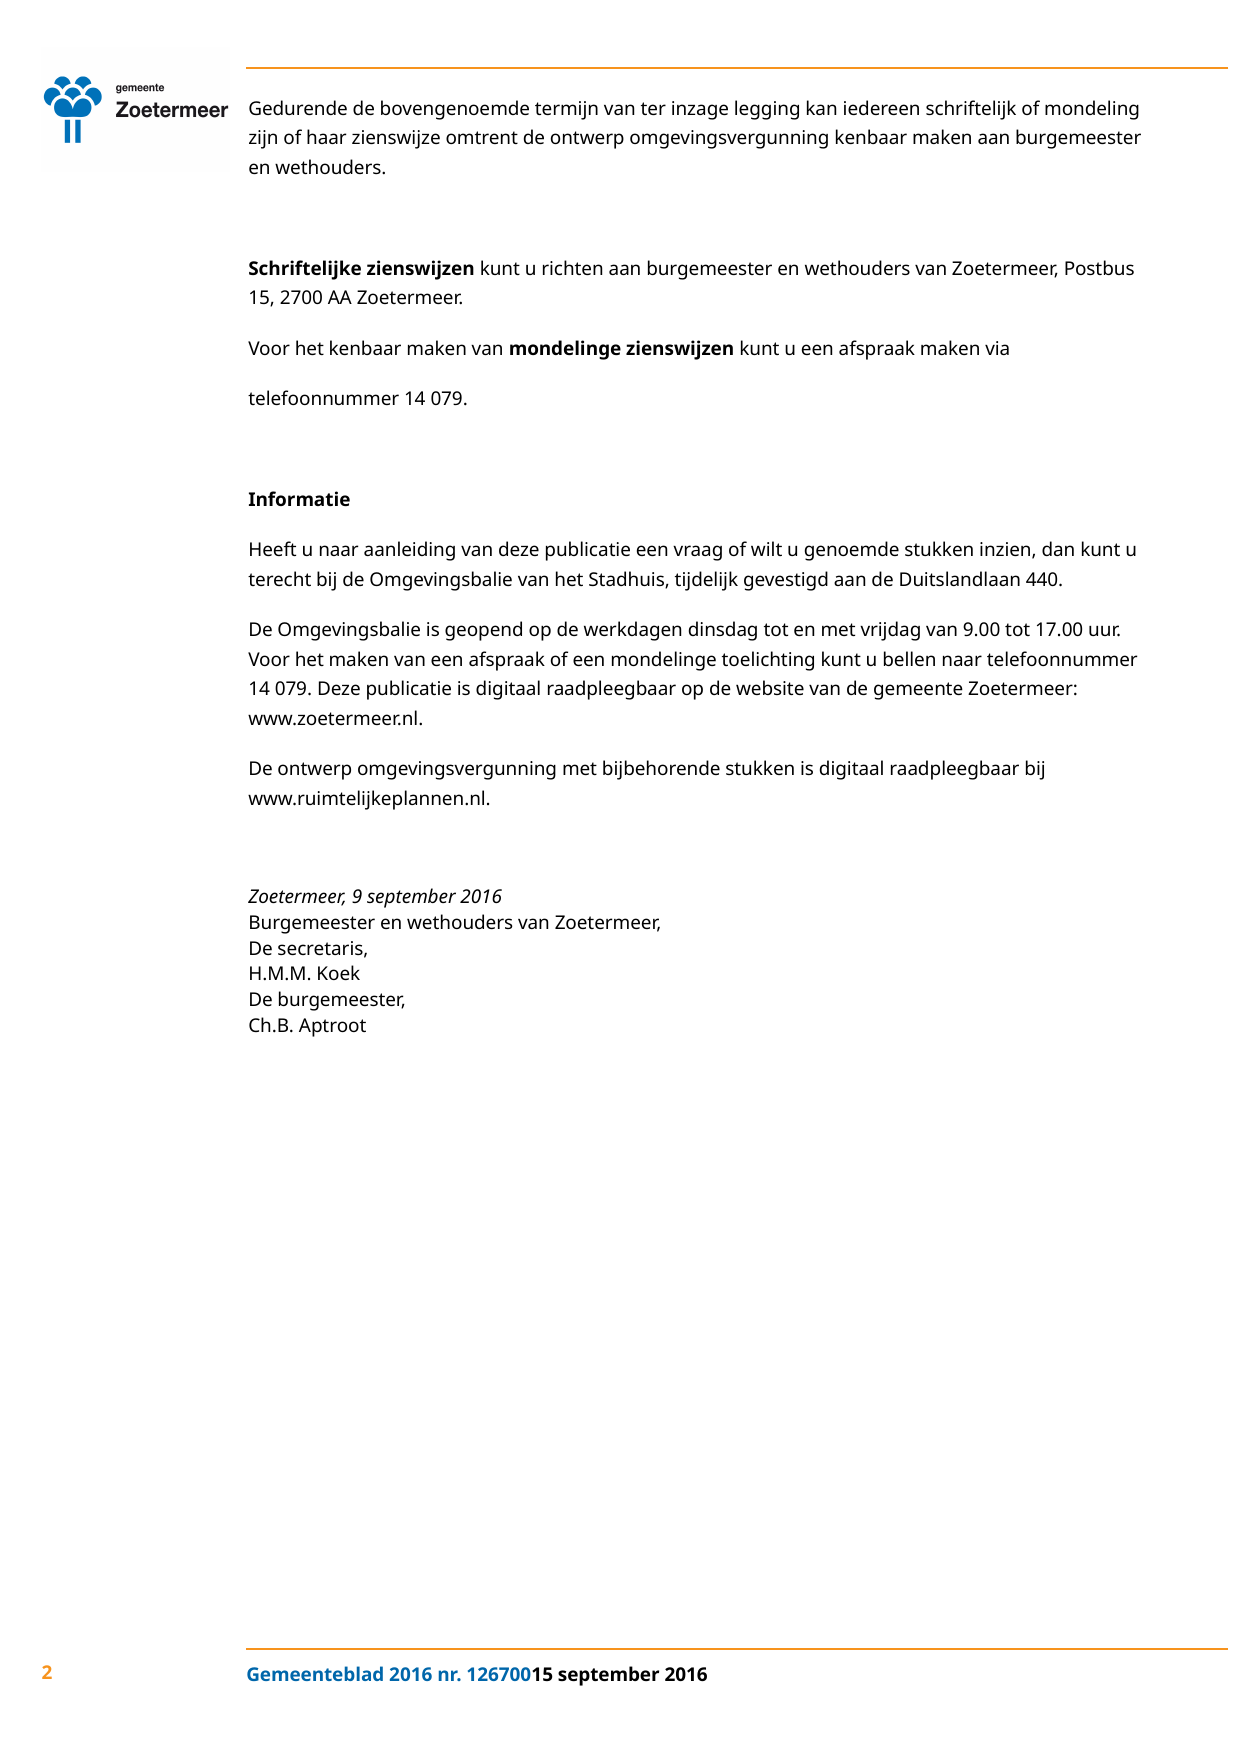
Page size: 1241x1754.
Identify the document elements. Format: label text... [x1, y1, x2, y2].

picture [41, 47, 231, 172]
text De secretaris, [248, 935, 1152, 961]
text H.M.M. Koek [248, 961, 1152, 986]
text telefoonnummer 14 079. [248, 385, 1152, 411]
text Voor het kenbaar maken van mondelinge zienswijzen kunt u een afspraak maken via [248, 335, 1152, 361]
text Schriftelijke zienswijzen kunt u richten aan burgemeester en wethouders van Zoetermeer, Postbus 15, 2700 AA Zoetermeer. [248, 255, 1152, 310]
text Gedurende de bovengenoemde termijn van ter inzage legging kan iedereen schriftelijk of mondeling zijn of haar zienswijze omtrent de ontwerp omgevingsvergunning kenbaar maken aan burgemeester en wethouders. [248, 95, 1152, 180]
text Zoetermeer, 9 september 2016 [248, 883, 1152, 909]
text De burgemeester, [248, 986, 1152, 1012]
text Burgemeester en wethouders van Zoetermeer, [248, 909, 1152, 935]
text De Omgevingsbalie is geopend op de werkdagen dinsdag tot en met vrijdag van 9.00 tot 17.00 uur. Voor het maken van een afspraak of een mondelinge toelichting kunt u bellen naar telefoonnummer 14 079. Deze publicatie is digitaal raadpleegbaar op de website van de gemeente Zoetermeer: www.zoetermeer.nl. [248, 616, 1152, 731]
text Informatie [248, 486, 1152, 512]
text De ontwerp omgevingsvergunning met bijbehorende stukken is digitaal raadpleegbaar bij www.ruimtelijkeplannen.nl. [248, 756, 1152, 811]
text Ch.B. Aptroot [248, 1012, 1152, 1038]
text Heeft u naar aanleiding van deze publicatie een vraag of wilt u genoemde stukken inzien, dan kunt u terecht bij de Omgevingsbalie van het Stadhuis, tijdelijk gevestigd aan de Duitslandlaan 440. [248, 536, 1152, 592]
